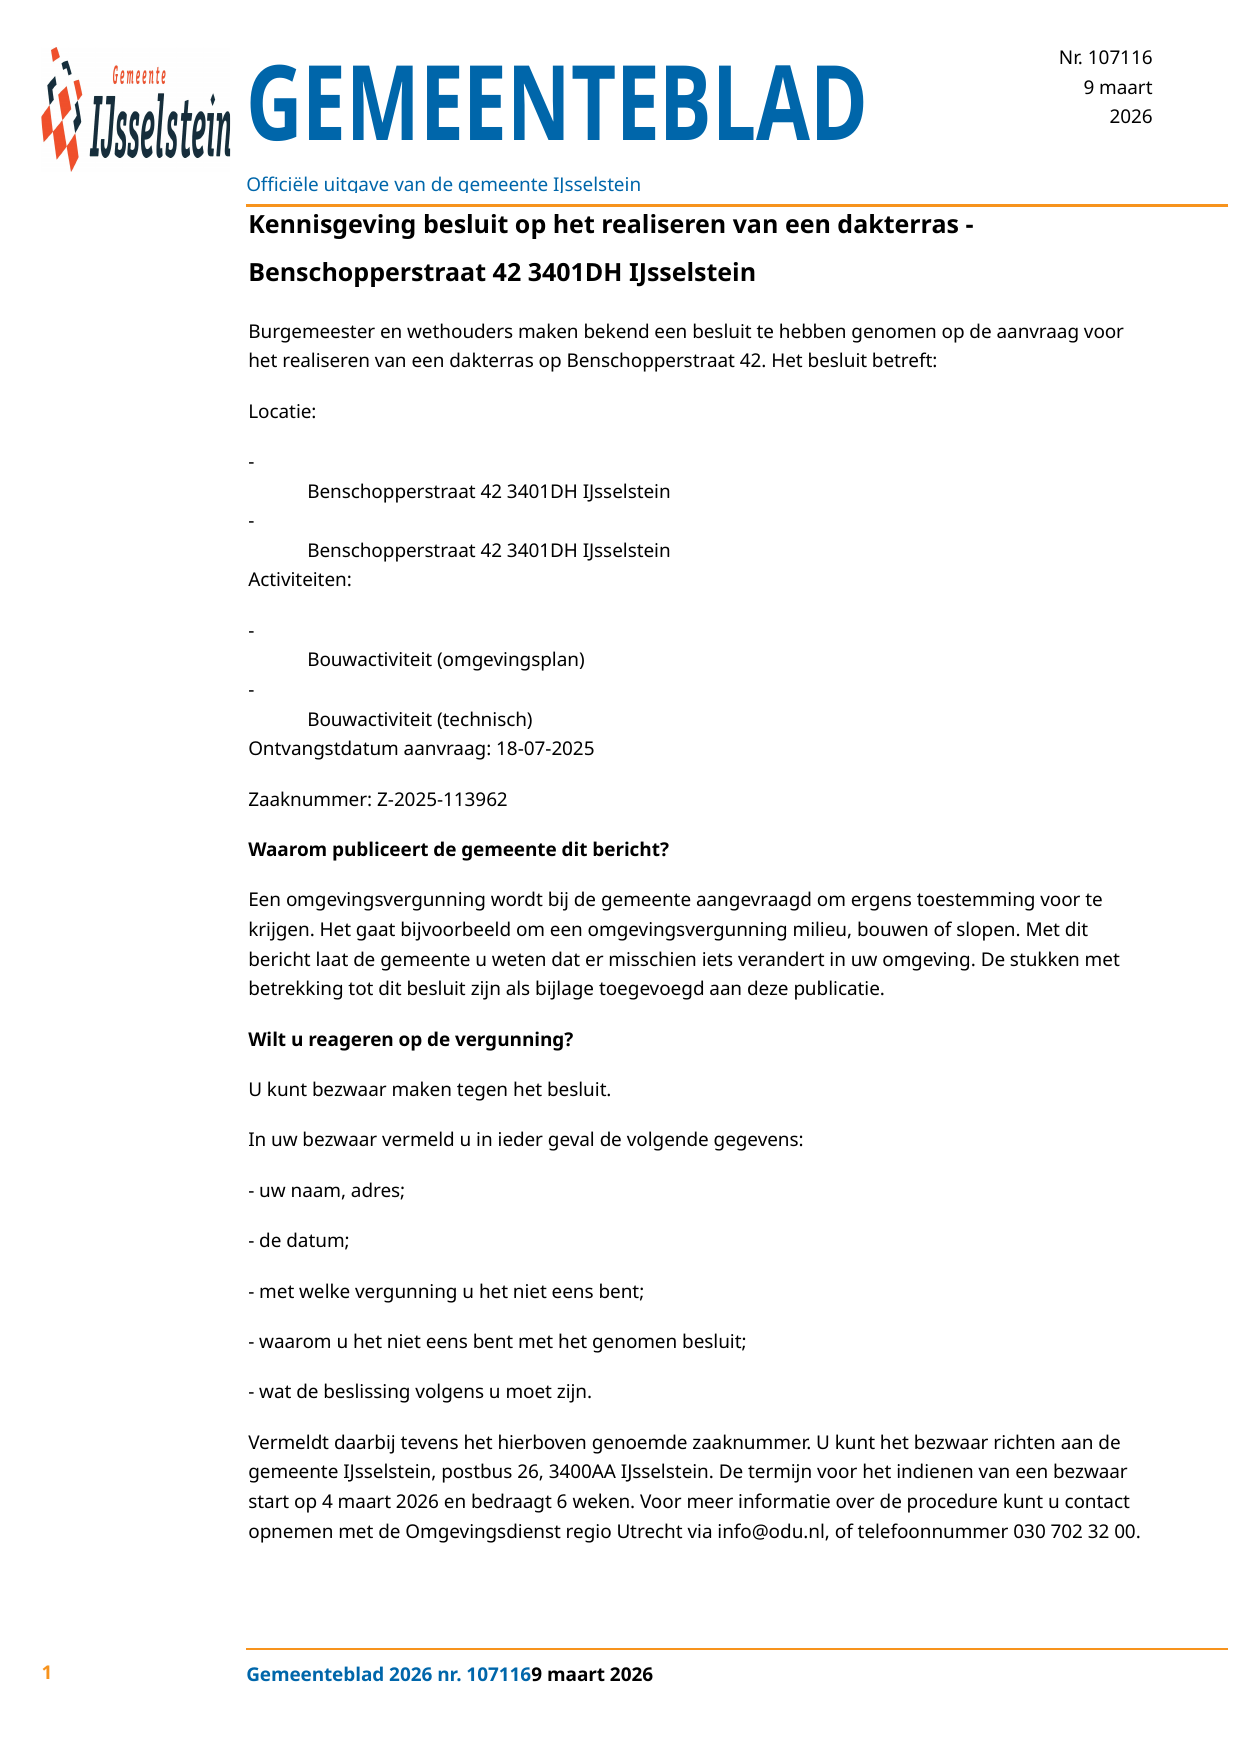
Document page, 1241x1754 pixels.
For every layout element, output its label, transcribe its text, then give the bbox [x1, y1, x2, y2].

text Wilt u reageren op de vergunning? [248, 1026, 1152, 1052]
list Bouwactiviteit (omgevingsplan) [248, 647, 1152, 672]
list Benschopperstraat 42 3401DH IJsselstein [248, 537, 1152, 563]
text Een omgevingsvergunning wordt bij de gemeente aangevraagd om ergens toestemming voor te krijgen. Het gaat bijvoorbeeld om een omgevingsvergunning milieu, bouwen of slopen. Met dit bericht laat de gemeente u weten dat er misschien iets verandert in uw omgeving. De stukken met betrekking tot dit besluit zijn als bijlage toegevoegd aan deze publicatie. [248, 887, 1152, 1001]
text - de datum; [248, 1227, 1152, 1253]
list Benschopperstraat 42 3401DH IJsselstein [248, 478, 1152, 504]
picture [41, 47, 231, 172]
text U kunt bezwaar maken tegen het besluit. [248, 1076, 1152, 1102]
text Zaaknummer: Z-2025-113962 [248, 786, 1152, 812]
list Bouwactiviteit (technisch) [248, 706, 1152, 732]
text Burgemeester en wethouders maken bekend een besluit te hebben genomen op de aanvraag voor het realiseren van een dakterras op Benschopperstraat 42. Het besluit betreft: [248, 318, 1152, 373]
text Kennisgeving besluit op het realiseren van een dakterras -Benschopperstraat 42 3401DH IJsselstein [248, 207, 1152, 288]
text In uw bezwaar vermeld u in ieder geval de volgende gegevens: [248, 1127, 1152, 1152]
text - uw naam, adres; [248, 1177, 1152, 1203]
text Activiteiten: [248, 567, 1152, 592]
text Locatie: [248, 398, 1152, 424]
text Ontvangstdatum aanvraag: 18-07-2025 [248, 735, 1152, 761]
text - wat de beslissing volgens u moet zijn. [248, 1379, 1152, 1404]
text Vermeldt daarbij tevens het hierboven genoemde zaaknummer. U kunt het bezwaar richten aan de gemeente IJsselstein, postbus 26, 3400AA IJsselstein. De termijn voor het indienen van een bezwaar start op 4 maart 2026 en bedraagt 6 weken. Voor meer informatie over de procedure kunt u contact opnemen met de Omgevingsdienst regio Utrecht via info@odu.nl, of telefoonnummer 030 702 32 00. [248, 1429, 1152, 1544]
text Waarom publiceert de gemeente dit bericht? [248, 836, 1152, 862]
text - waarom u het niet eens bent met het genomen besluit; [248, 1328, 1152, 1354]
text - met welke vergunning u het niet eens bent; [248, 1278, 1152, 1304]
